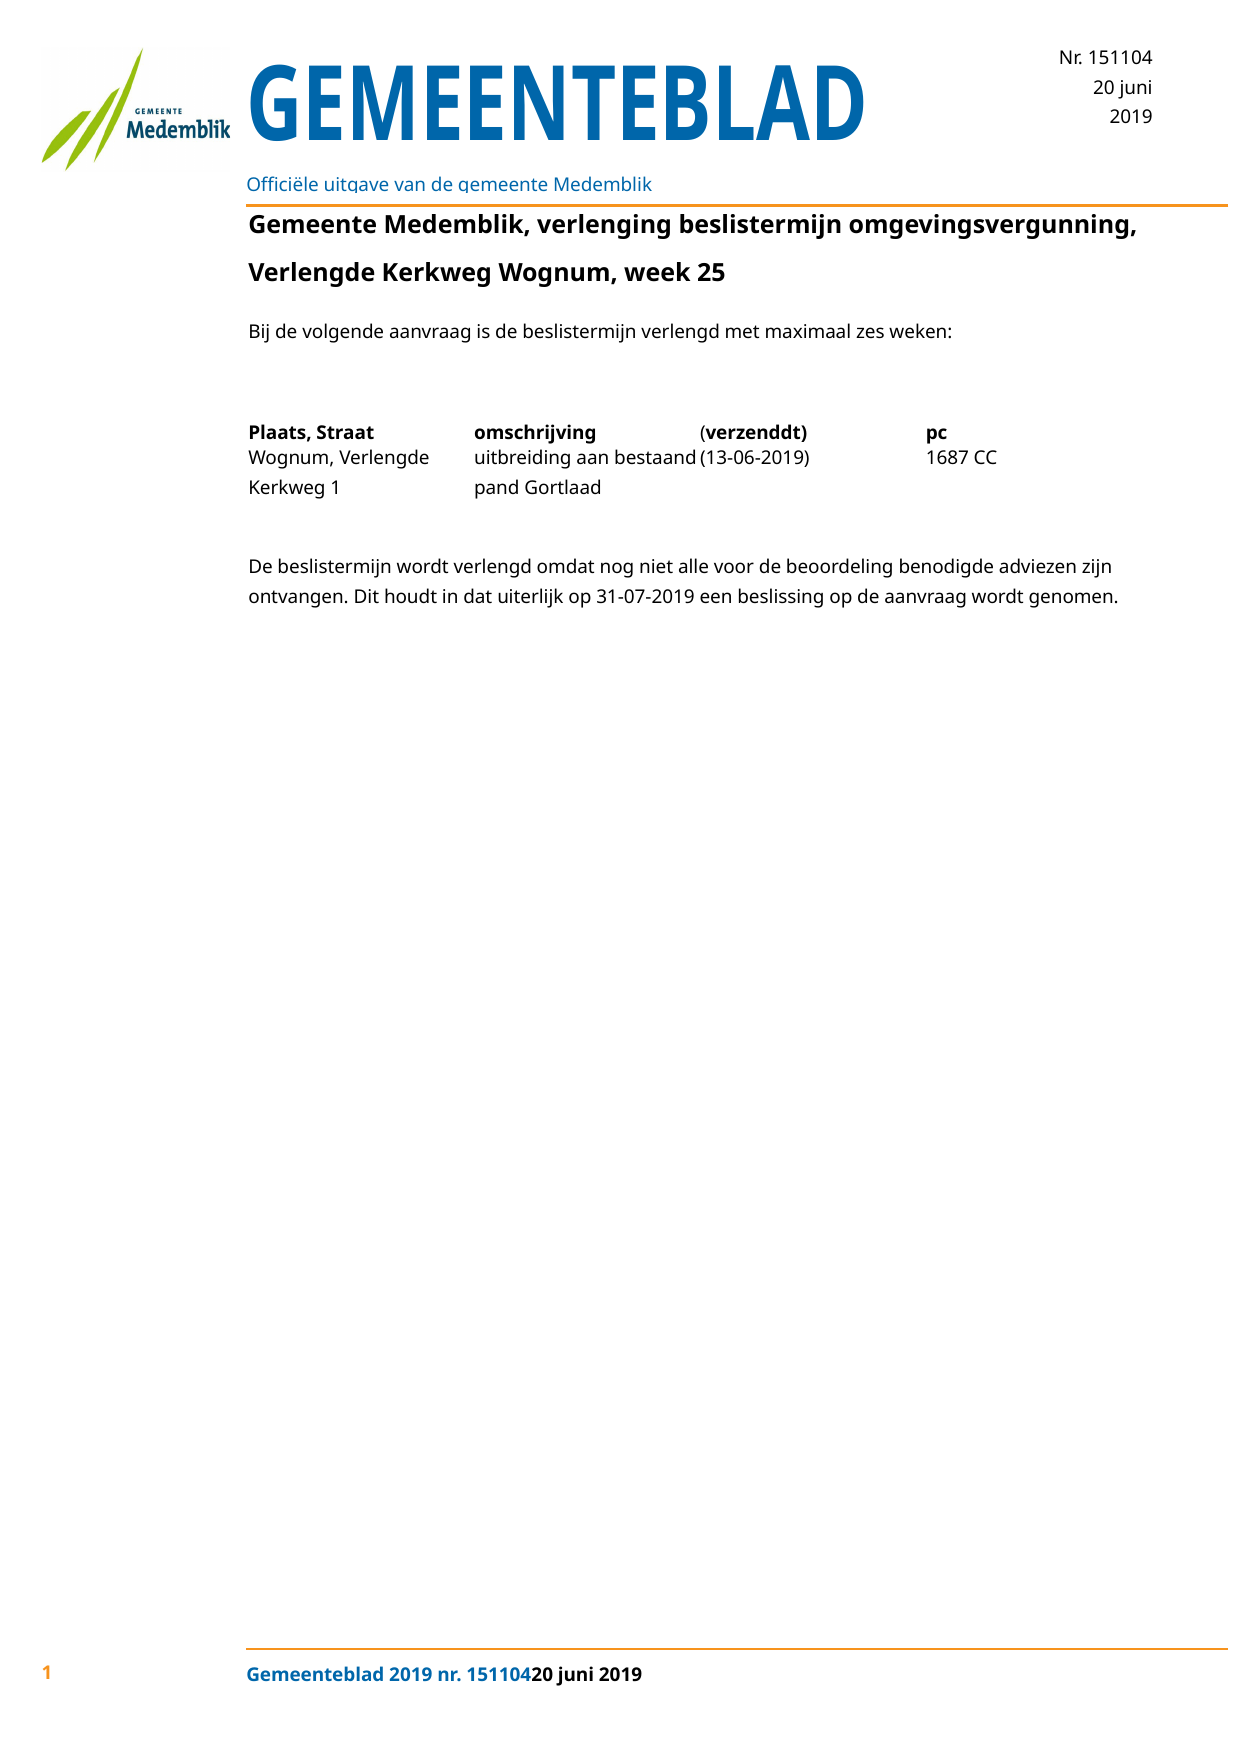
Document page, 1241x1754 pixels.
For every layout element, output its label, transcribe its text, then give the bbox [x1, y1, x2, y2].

picture [41, 47, 231, 172]
text Gemeente Medemblik, verlenging beslistermijn omgevingsvergunning, Verlengde Kerkweg Wognum, week 25 [248, 207, 1152, 288]
text Bij de volgende aanvraag is de beslistermijn verlengd met maximaal zes weken: [248, 318, 1152, 344]
text De beslistermijn wordt verlengd omdat nog niet alle voor de beoordeling benodigde adviezen zijn ontvangen. Dit houdt in dat uiterlijk op 31-07-2019 een beslissing op de aanvraag wordt genomen. [248, 553, 1152, 609]
table_header pc [926, 419, 1152, 444]
table_cell (13-06-2019) [700, 445, 926, 500]
table_header omschrijving [474, 419, 700, 444]
table_cell uitbreiding aan bestaand pand Gortlaad [474, 445, 700, 500]
table_header Plaats, Straat [248, 419, 474, 444]
table_header (verzenddt) [700, 419, 926, 444]
table_cell 1687 CC [926, 445, 1152, 500]
table_cell Wognum, Verlengde Kerkweg 1 [248, 445, 474, 500]
